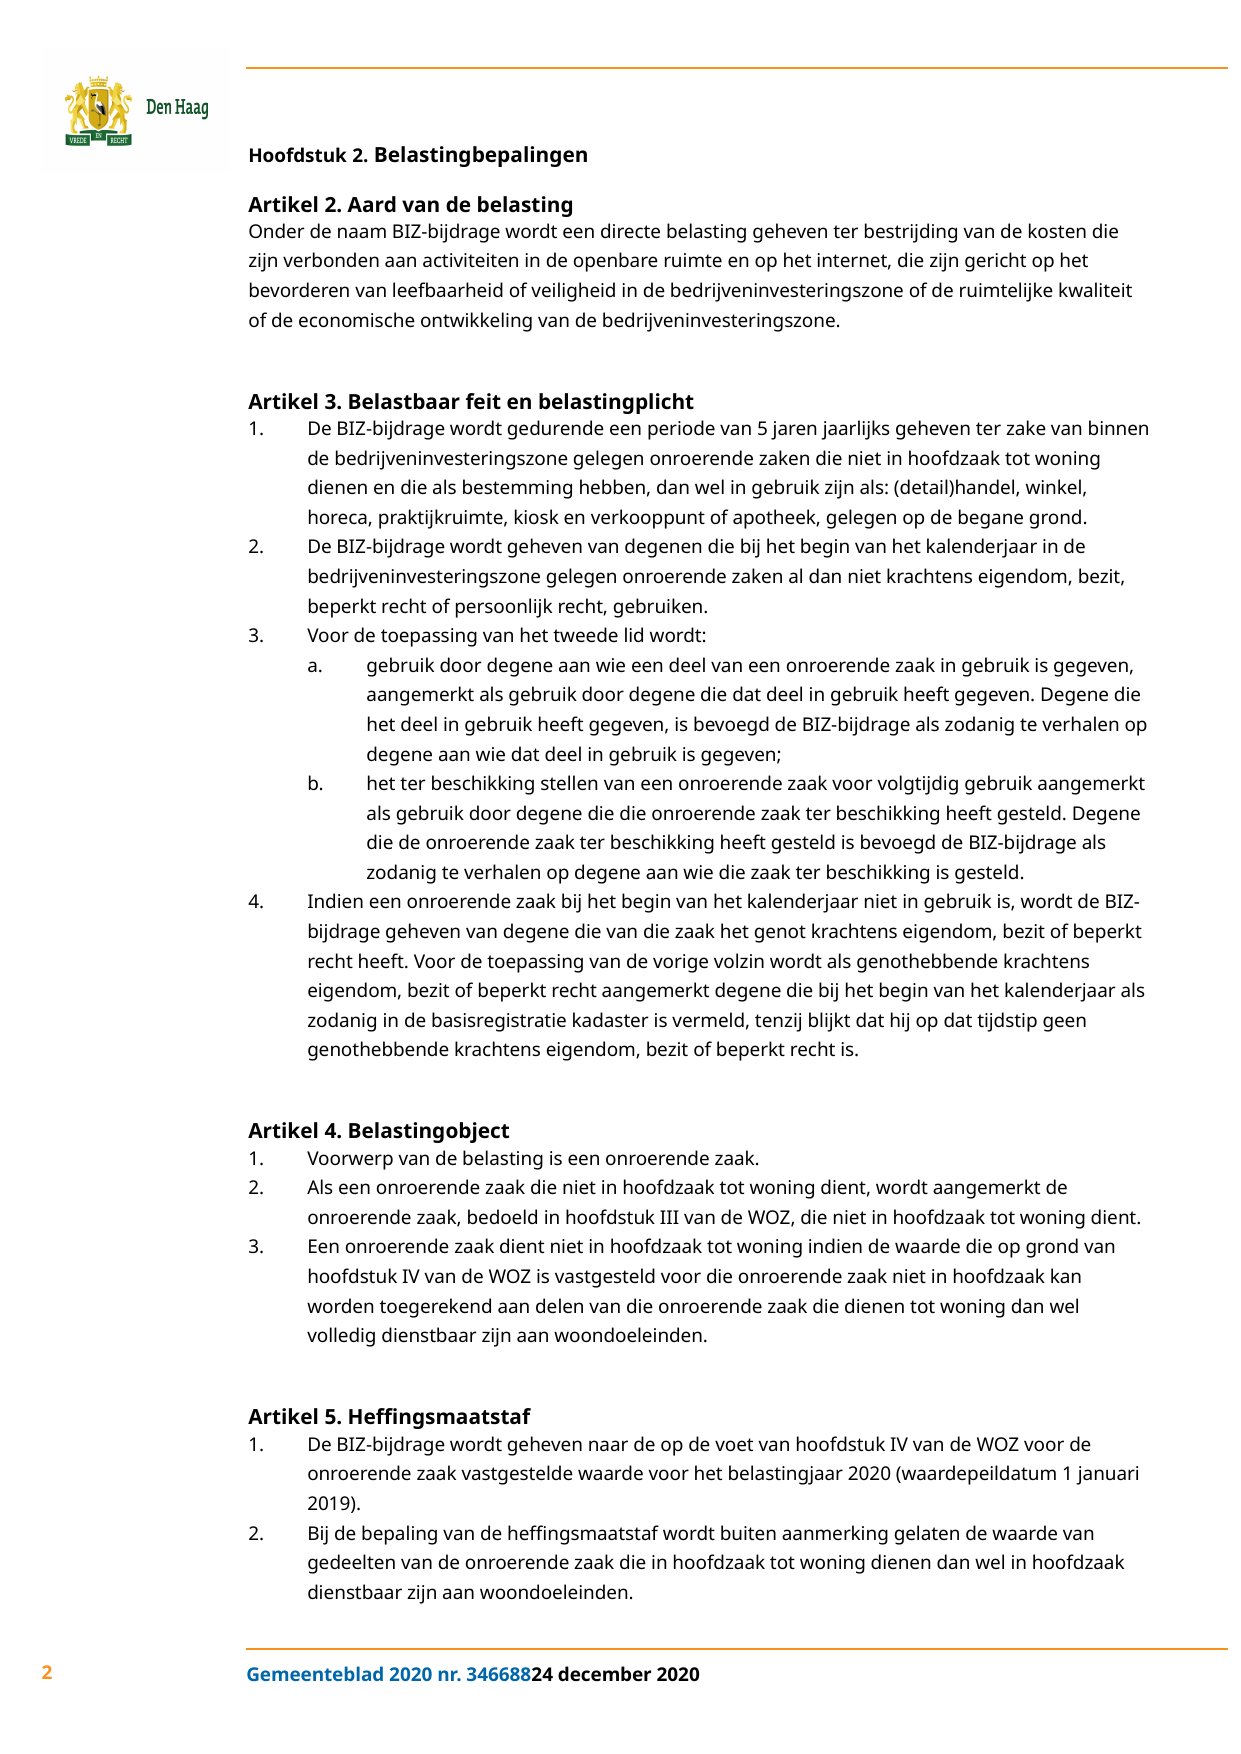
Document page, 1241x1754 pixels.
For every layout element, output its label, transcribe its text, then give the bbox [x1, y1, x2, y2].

list Voorwerp van de belasting is een onroerende zaak. [248, 1145, 1152, 1171]
list Bij de bepaling van de heffingsmaatstaf wordt buiten aanmerking gelaten de waarde van gedeelten van de onroerende zaak die in hoofdzaak tot woning dienen dan wel in hoofdzaak dienstbaar zijn aan woondoeleinden. [248, 1520, 1152, 1604]
list gebruik door degene aan wie een deel van een onroerende zaak in gebruik is gegeven, aangemerkt als gebruik door degene die dat deel in gebruik heeft gegeven. Degene die het deel in gebruik heeft gegeven, is bevoegd de BIZ-bijdrage als zodanig te verhalen op degene aan wie dat deel in gebruik is gegeven; [307, 652, 1152, 766]
list Voor de toepassing van het tweede lid wordt: [248, 622, 1152, 648]
list het ter beschikking stellen van een onroerende zaak voor volgtijdig gebruik aangemerkt als gebruik door degene die die onroerende zaak ter beschikking heeft gesteld. Degene die de onroerende zaak ter beschikking heeft gesteld is bevoegd de BIZ-bijdrage als zodanig te verhalen op degene aan wie die zaak ter beschikking is gesteld. [307, 770, 1152, 885]
picture [41, 47, 231, 172]
text Onder de naam BIZ-bijdrage wordt een directe belasting geheven ter bestrijding van de kosten die zijn verbonden aan activiteiten in de openbare ruimte en op het internet, die zijn gericht op het bevorderen van leefbaarheid of veiligheid in de bedrijveninvesteringszone of de ruimtelijke kwaliteit of de economische ontwikkeling van de bedrijveninvesteringszone. [248, 218, 1152, 333]
list De BIZ-bijdrage wordt geheven van degenen die bij het begin van het kalenderjaar in de bedrijveninvesteringszone gelegen onroerende zaken al dan niet krachtens eigendom, bezit, beperkt recht of persoonlijk recht, gebruiken. [248, 534, 1152, 618]
list De BIZ-bijdrage wordt geheven naar de op de voet van hoofdstuk IV van de WOZ voor de onroerende zaak vastgestelde waarde voor het belastingjaar 2020 (waardepeildatum 1 januari 2019). [248, 1431, 1152, 1516]
list Indien een onroerende zaak bij het begin van het kalenderjaar niet in gebruik is, wordt de BIZ-bijdrage geheven van degene die van die zaak het genot krachtens eigendom, bezit of beperkt recht heeft. Voor de toepassing van de vorige volzin wordt als genothebbende krachtens eigendom, bezit of beperkt recht aangemerkt degene die bij het begin van het kalenderjaar als zodanig in de basisregistratie kadaster is vermeld, tenzij blijkt dat hij op dat tijdstip geen genothebbende krachtens eigendom, bezit of beperkt recht is. [248, 889, 1152, 1062]
text Artikel 4. Belastingobject [248, 1117, 1152, 1145]
text Artikel 3. Belastbaar feit en belastingplicht [248, 387, 1152, 415]
text Artikel 2. Aard van de belasting [248, 190, 1152, 218]
list Een onroerende zaak dient niet in hoofdzaak tot woning indien de waarde die op grond van hoofdstuk IV van de WOZ is vastgesteld voor die onroerende zaak niet in hoofdzaak kan worden toegerekend aan delen van die onroerende zaak die dienen tot woning dan wel volledig dienstbaar zijn aan woondoeleinden. [248, 1234, 1152, 1348]
text Artikel 5. Heffingsmaatstaf [248, 1402, 1152, 1431]
text Hoofdstuk 2. Belastingbepalingen [248, 140, 1152, 169]
list De BIZ-bijdrage wordt gedurende een periode van 5 jaren jaarlijks geheven ter zake van binnen de bedrijveninvesteringszone gelegen onroerende zaken die niet in hoofdzaak tot woning dienen en die als bestemming hebben, dan wel in gebruik zijn als: (detail)handel, winkel, horeca, praktijkruimte, kiosk en verkooppunt of apotheek, gelegen op de begane grond. [248, 415, 1152, 530]
list Als een onroerende zaak die niet in hoofdzaak tot woning dient, wordt aangemerkt de onroerende zaak, bedoeld in hoofdstuk III van de WOZ, die niet in hoofdzaak tot woning dient. [248, 1174, 1152, 1230]
